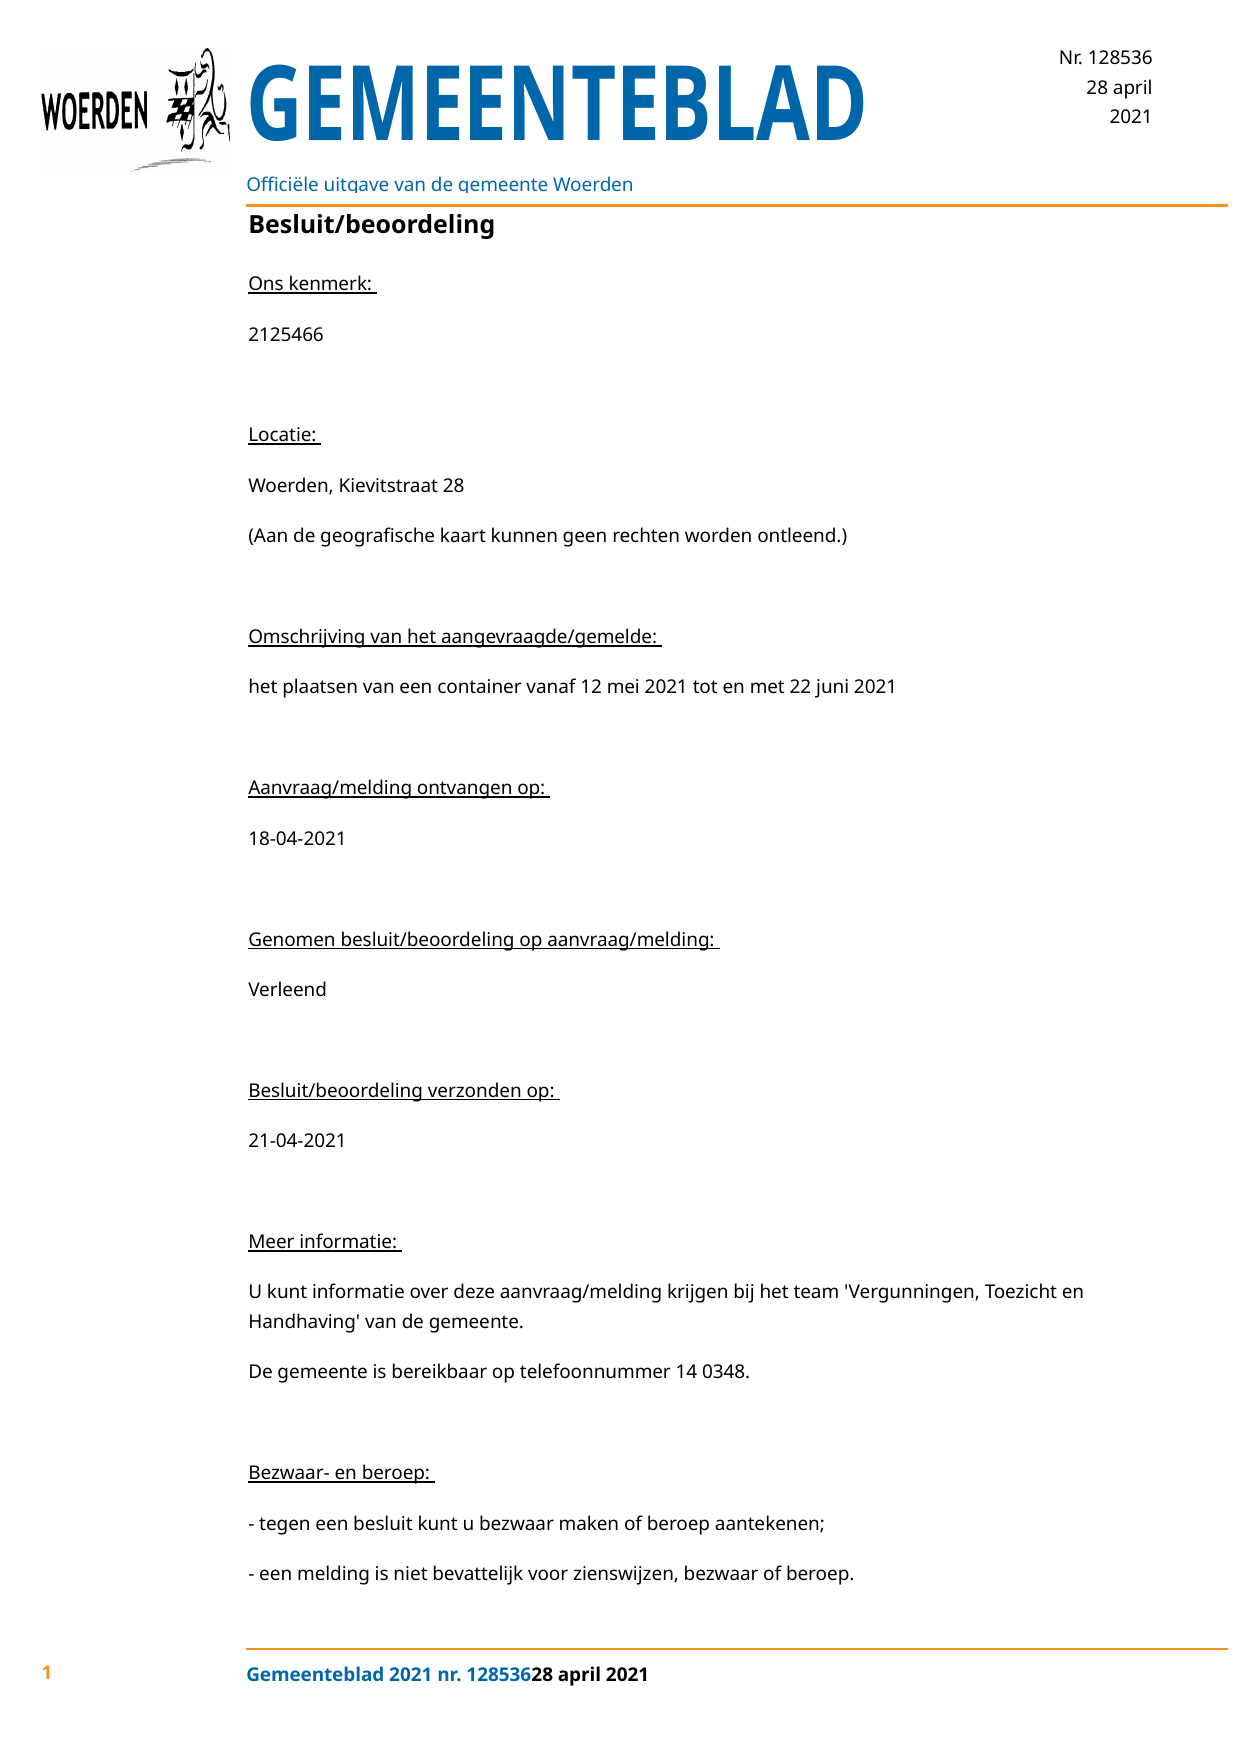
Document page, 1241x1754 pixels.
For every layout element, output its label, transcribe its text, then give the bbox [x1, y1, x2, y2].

text Besluit/beoordeling [248, 207, 1152, 241]
text - tegen een besluit kunt u bezwaar maken of beroep aantekenen; [248, 1510, 1152, 1536]
text Woerden, Kievitstraat 28 [248, 472, 1152, 498]
text Omschrijving van het aangevraagde/gemelde: [248, 623, 1152, 649]
text 21-04-2021 [248, 1127, 1152, 1153]
text Ons kenmerk: [248, 270, 1152, 296]
text De gemeente is bereikbaar op telefoonnummer 14 0348. [248, 1359, 1152, 1384]
text Besluit/beoordeling verzonden op: [248, 1077, 1152, 1103]
text Aanvraag/melding ontvangen op: [248, 774, 1152, 800]
text Genomen besluit/beoordeling op aanvraag/melding: [248, 926, 1152, 951]
text 2125466 [248, 321, 1152, 346]
text U kunt informatie over deze aanvraag/melding krijgen bij het team 'Vergunningen, Toezicht en Handhaving' van de gemeente. [248, 1279, 1152, 1334]
text (Aan de geografische kaart kunnen geen rechten worden ontleend.) [248, 522, 1152, 548]
text Bezwaar- en beroep: [248, 1459, 1152, 1485]
text het plaatsen van een container vanaf 12 mei 2021 tot en met 22 juni 2021 [248, 674, 1152, 699]
text 18-04-2021 [248, 825, 1152, 851]
picture [41, 47, 231, 172]
text Locatie: [248, 422, 1152, 447]
text - een melding is niet bevattelijk voor zienswijzen, bezwaar of beroep. [248, 1560, 1152, 1586]
text Verleend [248, 976, 1152, 1002]
text Meer informatie: [248, 1228, 1152, 1254]
